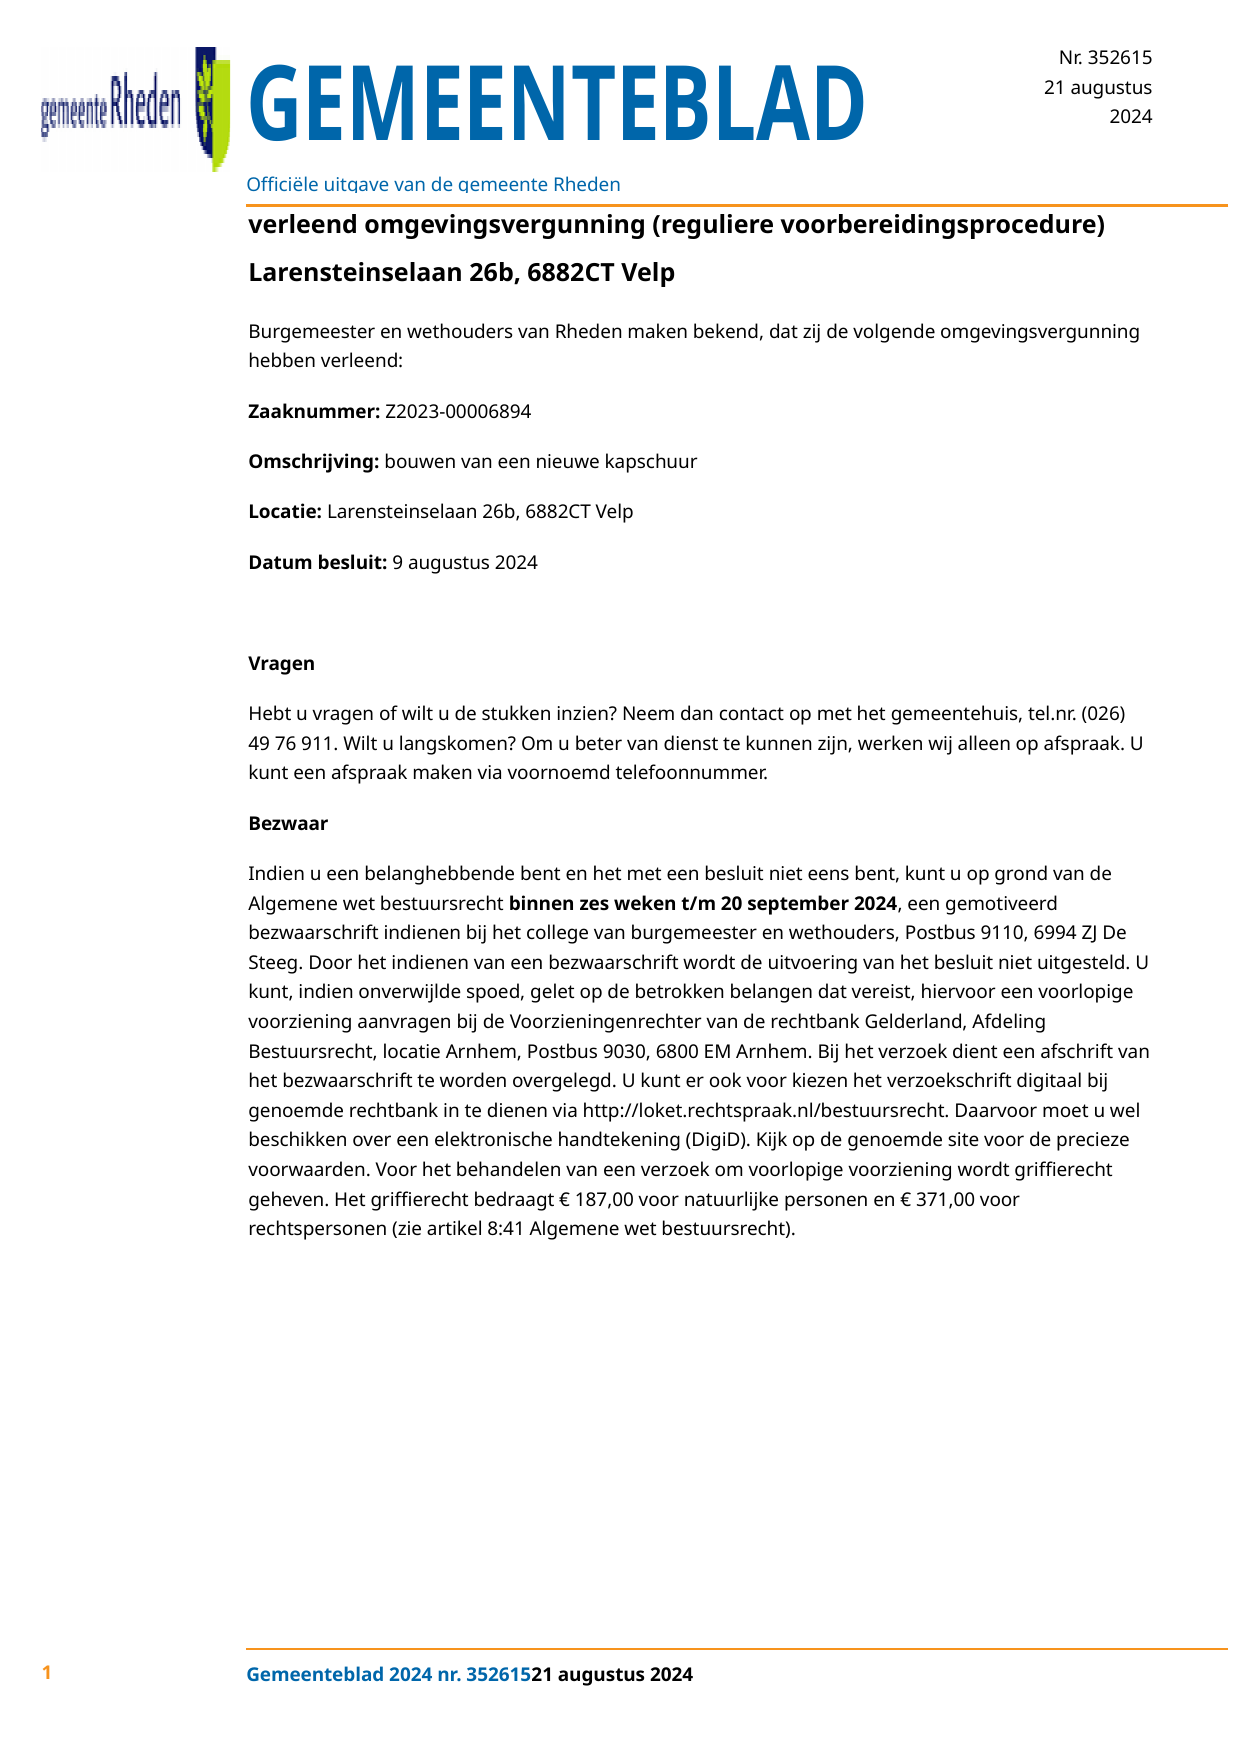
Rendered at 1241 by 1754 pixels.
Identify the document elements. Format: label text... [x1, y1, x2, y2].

text Bezwaar [248, 810, 1152, 836]
text verleend omgevingsvergunning (reguliere voorbereidingsprocedure) Larensteinselaan 26b, 6882CT Velp [248, 207, 1152, 288]
text Vragen [248, 650, 1152, 676]
text Datum besluit: 9 augustus 2024 [248, 549, 1152, 575]
text Burgemeester en wethouders van Rheden maken bekend, dat zij de volgende omgevingsvergunning hebben verleend: [248, 318, 1152, 373]
text Hebt u vragen of wilt u de stukken inzien? Neem dan contact op met het gemeentehuis, tel.nr. (026) 49 76 911. Wilt u langskomen? Om u beter van dienst te kunnen zijn, werken wij alleen op afspraak. U kunt een afspraak maken via voornoemd telefoonnummer. [248, 700, 1152, 785]
text Omschrijving: bouwen van een nieuwe kapschuur [248, 448, 1152, 474]
text Locatie: Larensteinselaan 26b, 6882CT Velp [248, 499, 1152, 524]
text Indien u een belanghebbende bent en het met een besluit niet eens bent, kunt u op grond van de Algemene wet bestuursrecht binnen zes weken t/m 20 september 2024, een gemotiveerd bezwaarschrift indienen bij het college van burgemeester en wethouders, Postbus 9110, 6994 ZJ De Steeg. Door het indienen van een bezwaarschrift wordt de uitvoering van het besluit niet uitgesteld. U kunt, indien onverwijlde spoed, gelet op de betrokken belangen dat vereist, hiervoor een voorlopige voorziening aanvragen bij de Voorzieningenrechter van de rechtbank Gelderland, Afdeling Bestuursrecht, locatie Arnhem, Postbus 9030, 6800 EM Arnhem. Bij het verzoek dient een afschrift van het bezwaarschrift te worden overgelegd. U kunt er ook voor kiezen het verzoekschrift digitaal bij genoemde rechtbank in te dienen via http://loket.rechtspraak.nl/bestuursrecht. Daarvoor moet u wel beschikken over een elektronische handtekening (DigiD). Kijk op de genoemde site voor de precieze voorwaarden. Voor het behandelen van een verzoek om voorlopige voorziening wordt griffierecht geheven. Het griffierecht bedraagt € 187,00 voor natuurlijke personen en € 371,00 voor rechtspersonen (zie artikel 8:41 Algemene wet bestuursrecht). [248, 860, 1152, 1241]
text Zaaknummer: Z2023-00006894 [248, 398, 1152, 424]
picture [41, 47, 231, 172]
